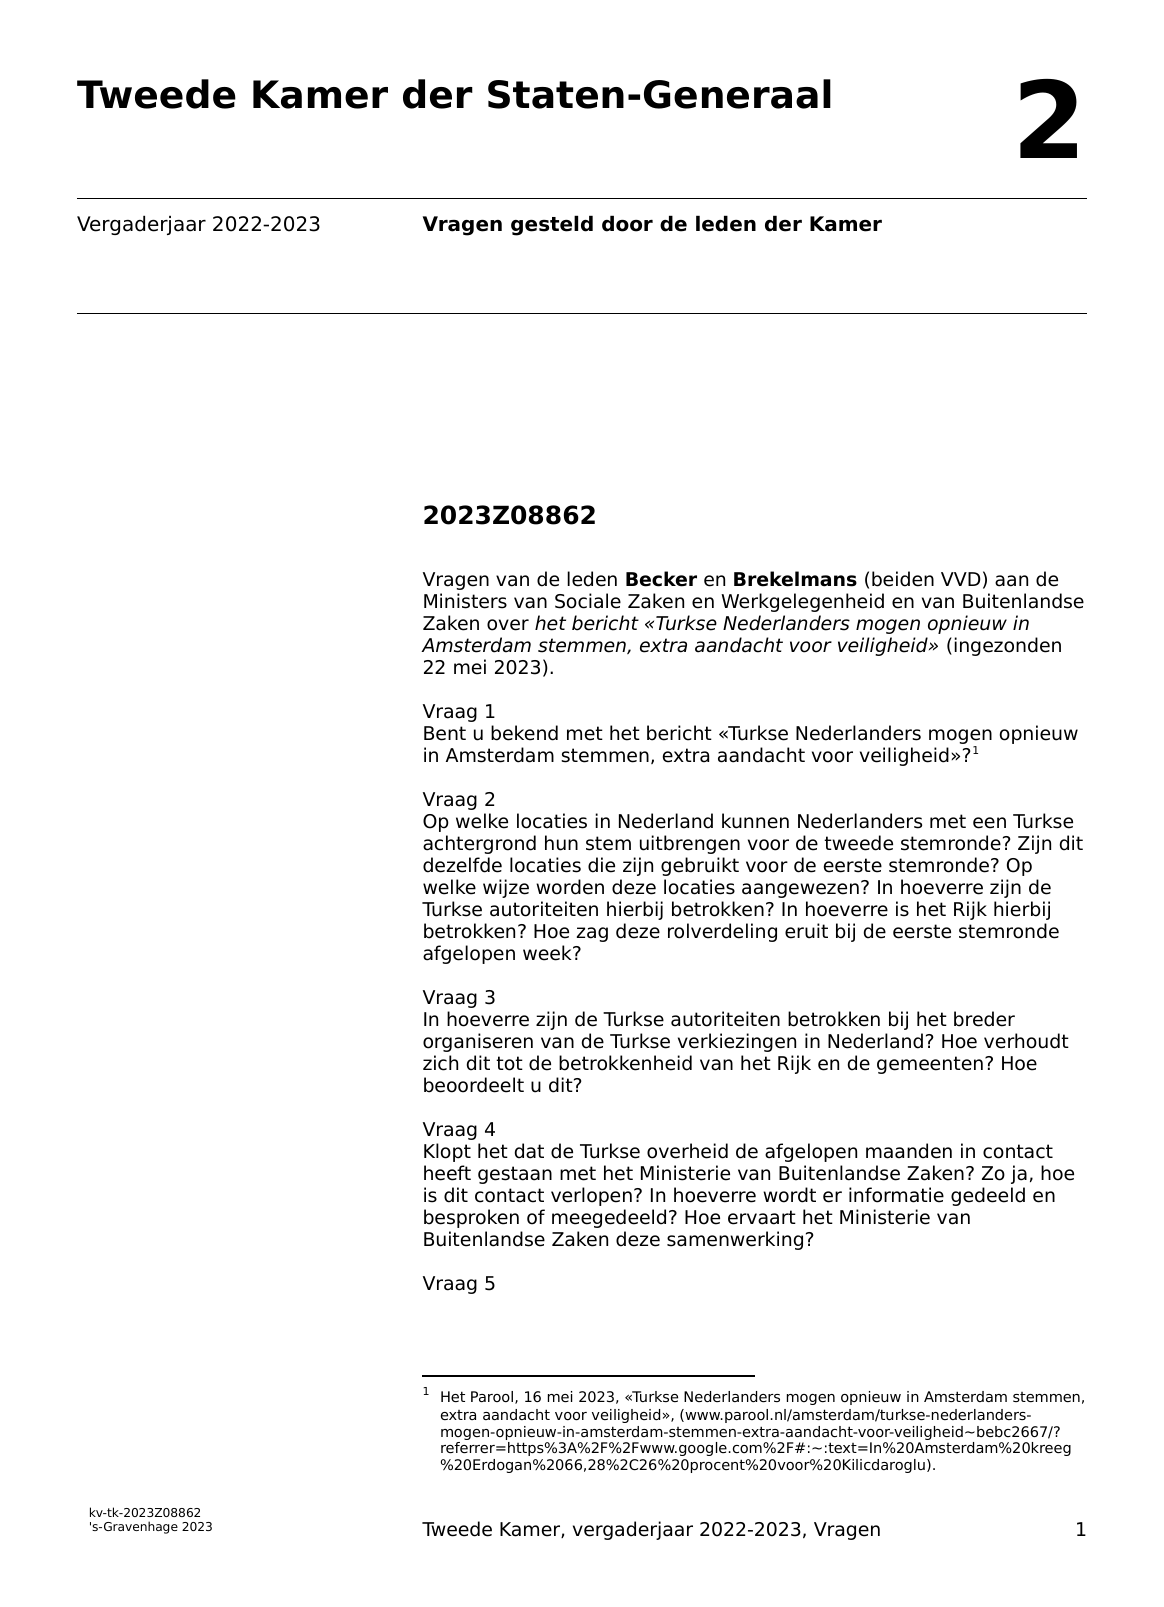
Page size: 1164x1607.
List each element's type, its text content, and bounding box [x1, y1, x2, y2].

text kv-tk-2023Z08862 [88, 1506, 323, 1520]
text Bent u bekend met het bericht «Turkse Nederlanders mogen opnieuw in Amsterdam stemmen, extra aandacht voor veiligheid»? [422, 723, 1087, 767]
table_header 2 [886, 59, 1087, 198]
text Vraag 3 [422, 987, 1087, 1009]
text In hoeverre zijn de Turkse autoriteiten betrokken bij het breder organiseren van de Turkse verkiezingen in Nederland? Hoe verhoudt zich dit tot de betrokkenheid van het Rijk en de gemeenten? Hoe beoordeelt u dit? [422, 1009, 1087, 1097]
text Het Parool, 16 mei 2023, «Turkse Nederlanders mogen opnieuw in Amsterdam stemmen, extra aandacht voor veiligheid», (www.parool.nl/amsterdam/turkse-nederlanders-mogen-opnieuw-in-amsterdam-stemmen-extra-aandacht-voor-veiligheid~bebc2667/?referrer=https%3A%2F%2Fwww.google.com%2F#:~:text=In%20Amsterdam%20kreeg%20Erdogan%2066,28%2C26%20procent%20voor%20Kilicdaroglu). [422, 1385, 1087, 1474]
table_cell Vragen gesteld door de leden der Kamer [422, 199, 1087, 313]
text Vragen van de leden Becker en Brekelmans (beiden VVD) aan de Ministers van Sociale Zaken en Werkgelegenheid en van Buitenlandse Zaken over het bericht «Turkse Nederlanders mogen opnieuw in Amsterdam stemmen, extra aandacht voor veiligheid» (ingezonden 22 mei 2023). [422, 569, 1087, 679]
text 2023Z08862 [422, 501, 1087, 531]
text Op welke locaties in Nederland kunnen Nederlanders met een Turkse achtergrond hun stem uitbrengen voor de tweede stemronde? Zijn dit dezelfde locaties die zijn gebruikt voor de eerste stemronde? Op welke wijze worden deze locaties aangewezen? In hoeverre zijn de Turkse autoriteiten hierbij betrokken? In hoeverre is het Rijk hierbij betrokken? Hoe zag deze rolverdeling eruit bij de eerste stemronde afgelopen week? [422, 811, 1087, 965]
table_cell Vergaderjaar 2022-2023 [77, 199, 422, 313]
text Klopt het dat de Turkse overheid de afgelopen maanden in contact heeft gestaan met het Ministerie van Buitenlandse Zaken? Zo ja, hoe is dit contact verlopen? In hoeverre wordt er informatie gedeeld en besproken of meegedeeld? Hoe ervaart het Ministerie van Buitenlandse Zaken deze samenwerking? [422, 1141, 1087, 1251]
text Vraag 4 [422, 1119, 1087, 1141]
text Vraag 5 [422, 1273, 1087, 1295]
text Vraag 2 [422, 789, 1087, 811]
text Vraag 1 [422, 701, 1087, 723]
table_header Tweede Kamer der Staten-Generaal [77, 59, 886, 198]
text 's-Gravenhage 2023 [88, 1520, 323, 1534]
